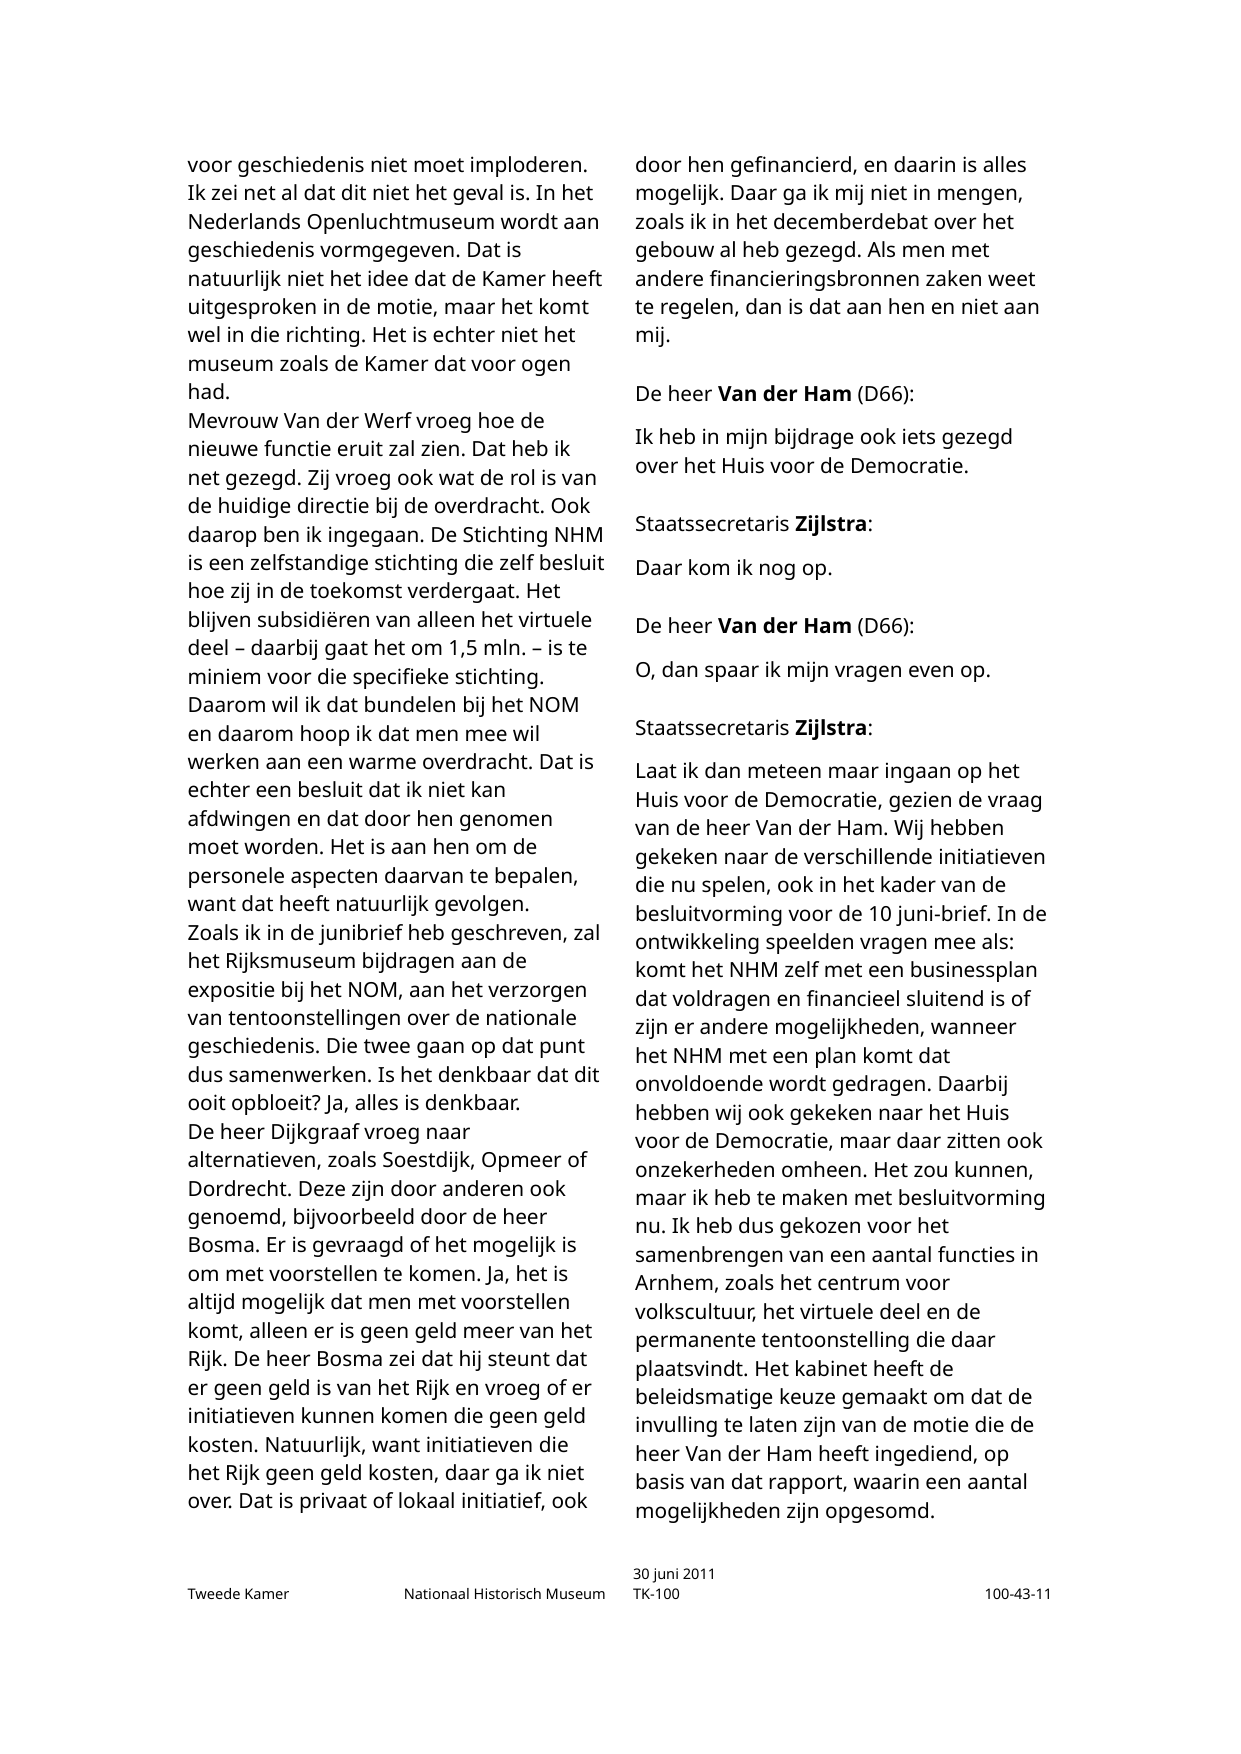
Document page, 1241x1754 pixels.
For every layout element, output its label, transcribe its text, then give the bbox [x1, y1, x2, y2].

text voor geschiedenis niet moet imploderen. Ik zei net al dat dit niet het geval is. In het Nederlands Openluchtmuseum wordt aan geschiedenis vormgegeven. Dat is natuurlijk niet het idee dat de Kamer heeft uitgesproken in de motie, maar het komt wel in die richting. Het is echter niet het museum zoals de Kamer dat voor ogen had. [187, 150, 605, 406]
text Mevrouw Van der Werf vroeg hoe de nieuwe functie eruit zal zien. Dat heb ik net gezegd. Zij vroeg ook wat de rol is van de huidige directie bij de overdracht. Ook daarop ben ik ingegaan. De Stichting NHM is een zelfstandige stichting die zelf besluit hoe zij in de toekomst verdergaat. Het blijven subsidiëren van alleen het virtuele deel – daarbij gaat het om 1,5 mln. – is te miniem voor die specifieke stichting. Daarom wil ik dat bundelen bij het NOM en daarom hoop ik dat men mee wil werken aan een warme overdracht. Dat is echter een besluit dat ik niet kan afdwingen en dat door hen genomen moet worden. Het is aan hen om de personele aspecten daarvan te bepalen, want dat heeft natuurlijk gevolgen. [187, 406, 605, 918]
text O, dan spaar ik mijn vragen even op. [635, 655, 1053, 683]
text Ik heb in mijn bijdrage ook iets gezegd over het Huis voor de Democratie. [635, 422, 1053, 479]
text Laat ik dan meteen maar ingaan op het Huis voor de Democratie, gezien de vraag van de heer Van der Ham. Wij hebben gekeken naar de verschillende initiatieven die nu spelen, ook in het kader van de besluitvorming voor de 10 juni-brief. In de ontwikkeling speelden vragen mee als: komt het NHM zelf met een businessplan dat voldragen en financieel sluitend is of zijn er andere mogelijkheden, wanneer het NHM met een plan komt dat onvoldoende wordt gedragen. Daarbij hebben wij ook gekeken naar het Huis voor de Democratie, maar daar zitten ook onzekerheden omheen. Het zou kunnen, maar ik heb te maken met besluitvorming nu. Ik heb dus gekozen voor het samenbrengen van een aantal functies in Arnhem, zoals het centrum voor volkscultuur, het virtuele deel en de permanente tentoonstelling die daar plaatsvindt. Het kabinet heeft de beleidsmatige keuze gemaakt om dat de invulling te laten zijn van de motie die de heer Van der Ham heeft ingediend, op basis van dat rapport, waarin een aantal mogelijkheden zijn opgesomd. [635, 757, 1053, 1524]
text De heer Dijkgraaf vroeg naar alternatieven, zoals Soestdijk, Opmeer of Dordrecht. Deze zijn door anderen ook genoemd, bijvoorbeeld door de heer Bosma. Er is gevraagd of het mogelijk is om met voorstellen te komen. Ja, het is altijd mogelijk dat men met voorstellen komt, alleen er is geen geld meer van het Rijk. De heer Bosma zei dat hij steunt dat er geen geld is van het Rijk en vroeg of er initiatieven kunnen komen die geen geld kosten. Natuurlijk, want initiatieven die het Rijk geen geld kosten, daar ga ik niet over. Dat is privaat of lokaal initiatief, ook [187, 1117, 605, 1515]
text Zoals ik in de junibrief heb geschreven, zal het Rijksmuseum bijdragen aan de expositie bij het NOM, aan het verzorgen van tentoonstellingen over de nationale geschiedenis. Die twee gaan op dat punt dus samenwerken. Is het denkbaar dat dit ooit opbloeit? Ja, alles is denkbaar. [187, 918, 605, 1117]
text door hen gefinancierd, en daarin is alles mogelijk. Daar ga ik mij niet in mengen, zoals ik in het decemberdebat over het gebouw al heb gezegd. Als men met andere financieringsbronnen zaken weet te regelen, dan is dat aan hen en niet aan mij. [635, 150, 1053, 349]
text Daar kom ik nog op. [635, 553, 1053, 581]
text Staatssecretaris Zijlstra: [635, 713, 1053, 742]
text Staatssecretaris Zijlstra: [635, 509, 1053, 538]
text De heer Van der Ham (D66): [635, 611, 1053, 640]
text De heer Van der Ham (D66): [635, 379, 1053, 407]
